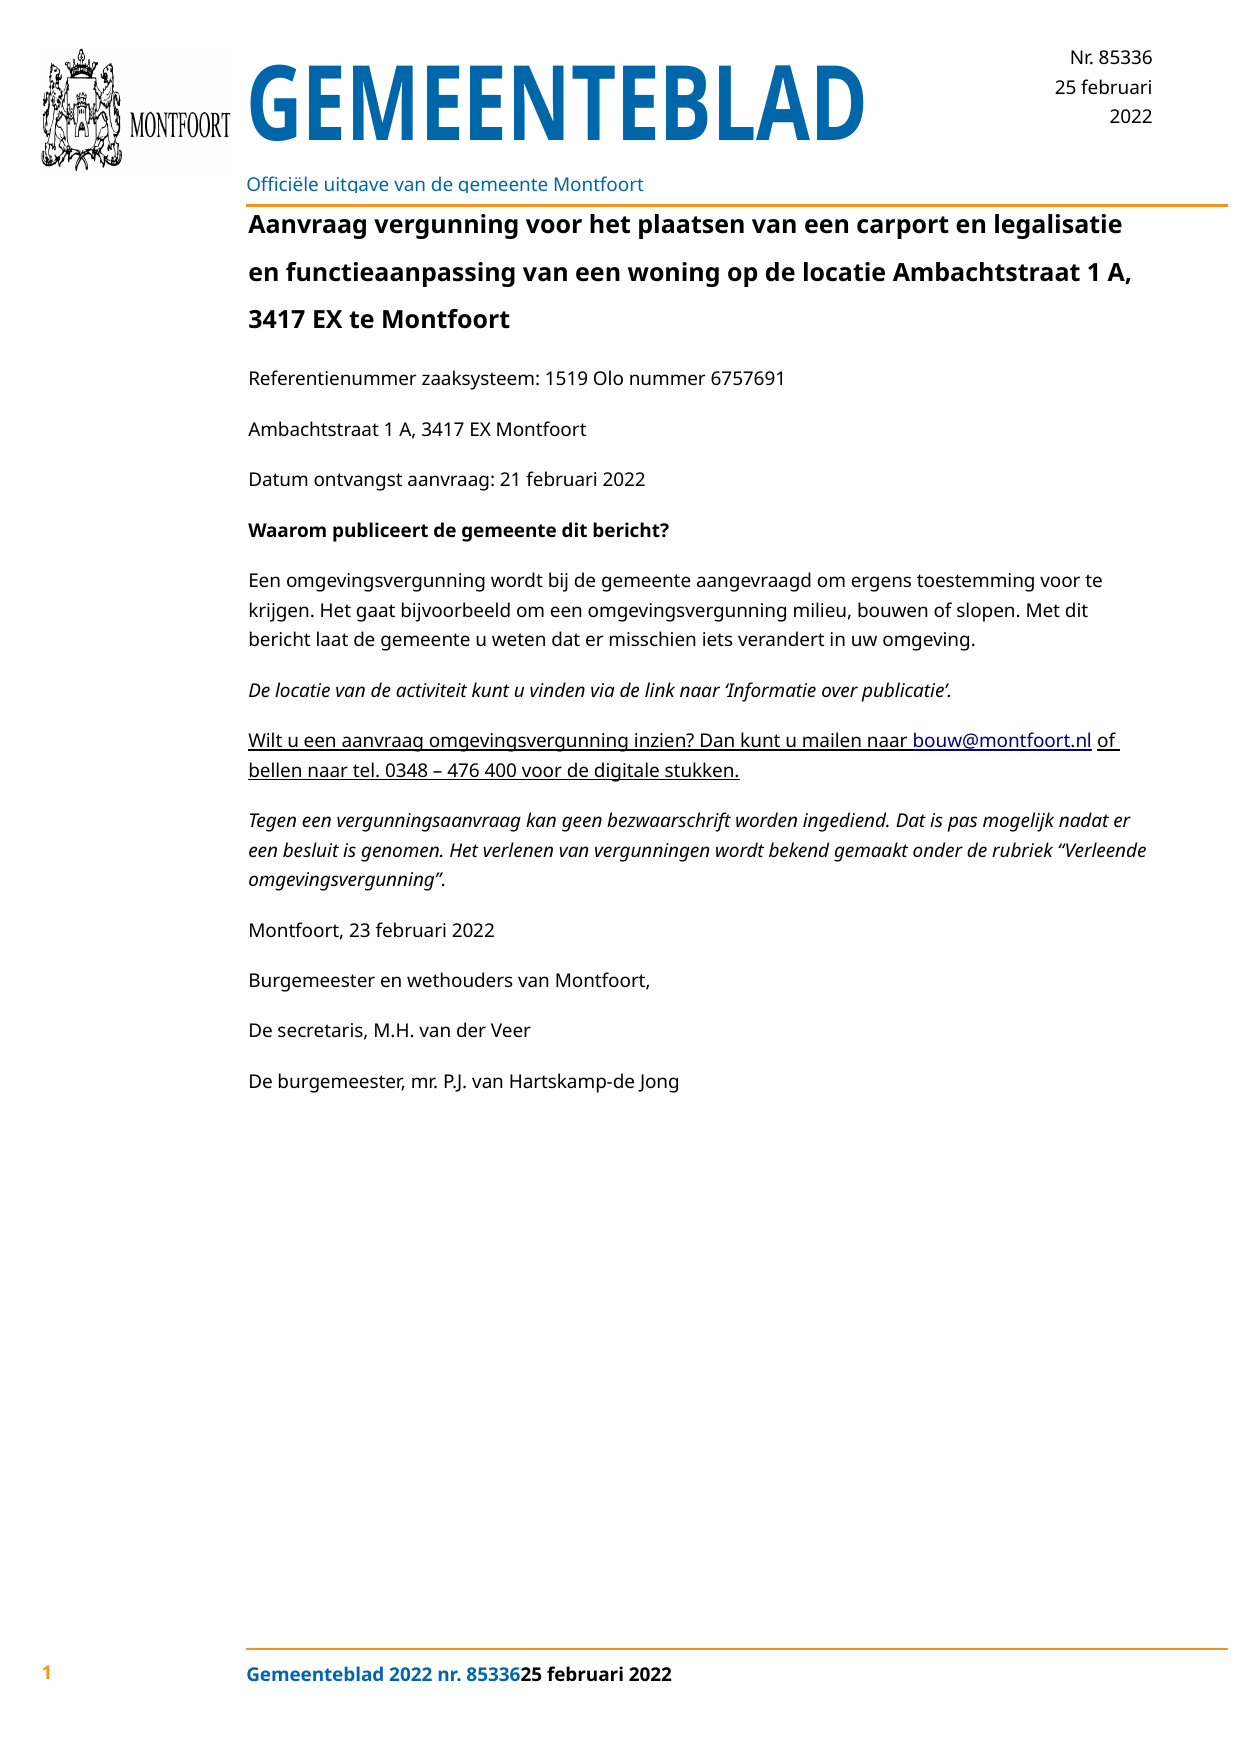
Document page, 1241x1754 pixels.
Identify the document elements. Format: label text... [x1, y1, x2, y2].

text Datum ontvangst aanvraag: 21 februari 2022 [248, 466, 1152, 492]
text Burgemeester en wethouders van Montfoort, [248, 967, 1152, 993]
text Aanvraag vergunning voor het plaatsen van een carport en legalisatie en functieaanpassing van een woning op de locatie Ambachtstraat 1 A, 3417 EX te Montfoort [248, 207, 1152, 336]
text Tegen een vergunningsaanvraag kan geen bezwaarschrift worden ingediend. Dat is pas mogelijk nadat er een besluit is genomen. Het verlenen van vergunningen wordt bekend gemaakt onder de rubriek “Verleende omgevingsvergunning”. [248, 807, 1152, 892]
picture [41, 47, 231, 172]
text De secretaris, M.H. van der Veer [248, 1018, 1152, 1043]
text Ambachtstraat 1 A, 3417 EX Montfoort [248, 416, 1152, 442]
text Montfoort, 23 februari 2022 [248, 917, 1152, 942]
text Wilt u een aanvraag omgevingsvergunning inzien? Dan kunt u mailen naar bouw@montfoort.nl of bellen naar tel. 0348 – 476 400 voor de digitale stukken. [248, 727, 1152, 782]
text Waarom publiceert de gemeente dit bericht? [248, 517, 1152, 542]
text Een omgevingsvergunning wordt bij de gemeente aangevraagd om ergens toestemming voor te krijgen. Het gaat bijvoorbeeld om een omgevingsvergunning milieu, bouwen of slopen. Met dit bericht laat de gemeente u weten dat er misschien iets verandert in uw omgeving. [248, 567, 1152, 652]
text De locatie van de activiteit kunt u vinden via de link naar ‘Informatie over publicatie’. [248, 677, 1152, 702]
text De burgemeester, mr. P.J. van Hartskamp-de Jong [248, 1068, 1152, 1094]
text Referentienummer zaaksysteem: 1519 Olo nummer 6757691 [248, 366, 1152, 391]
